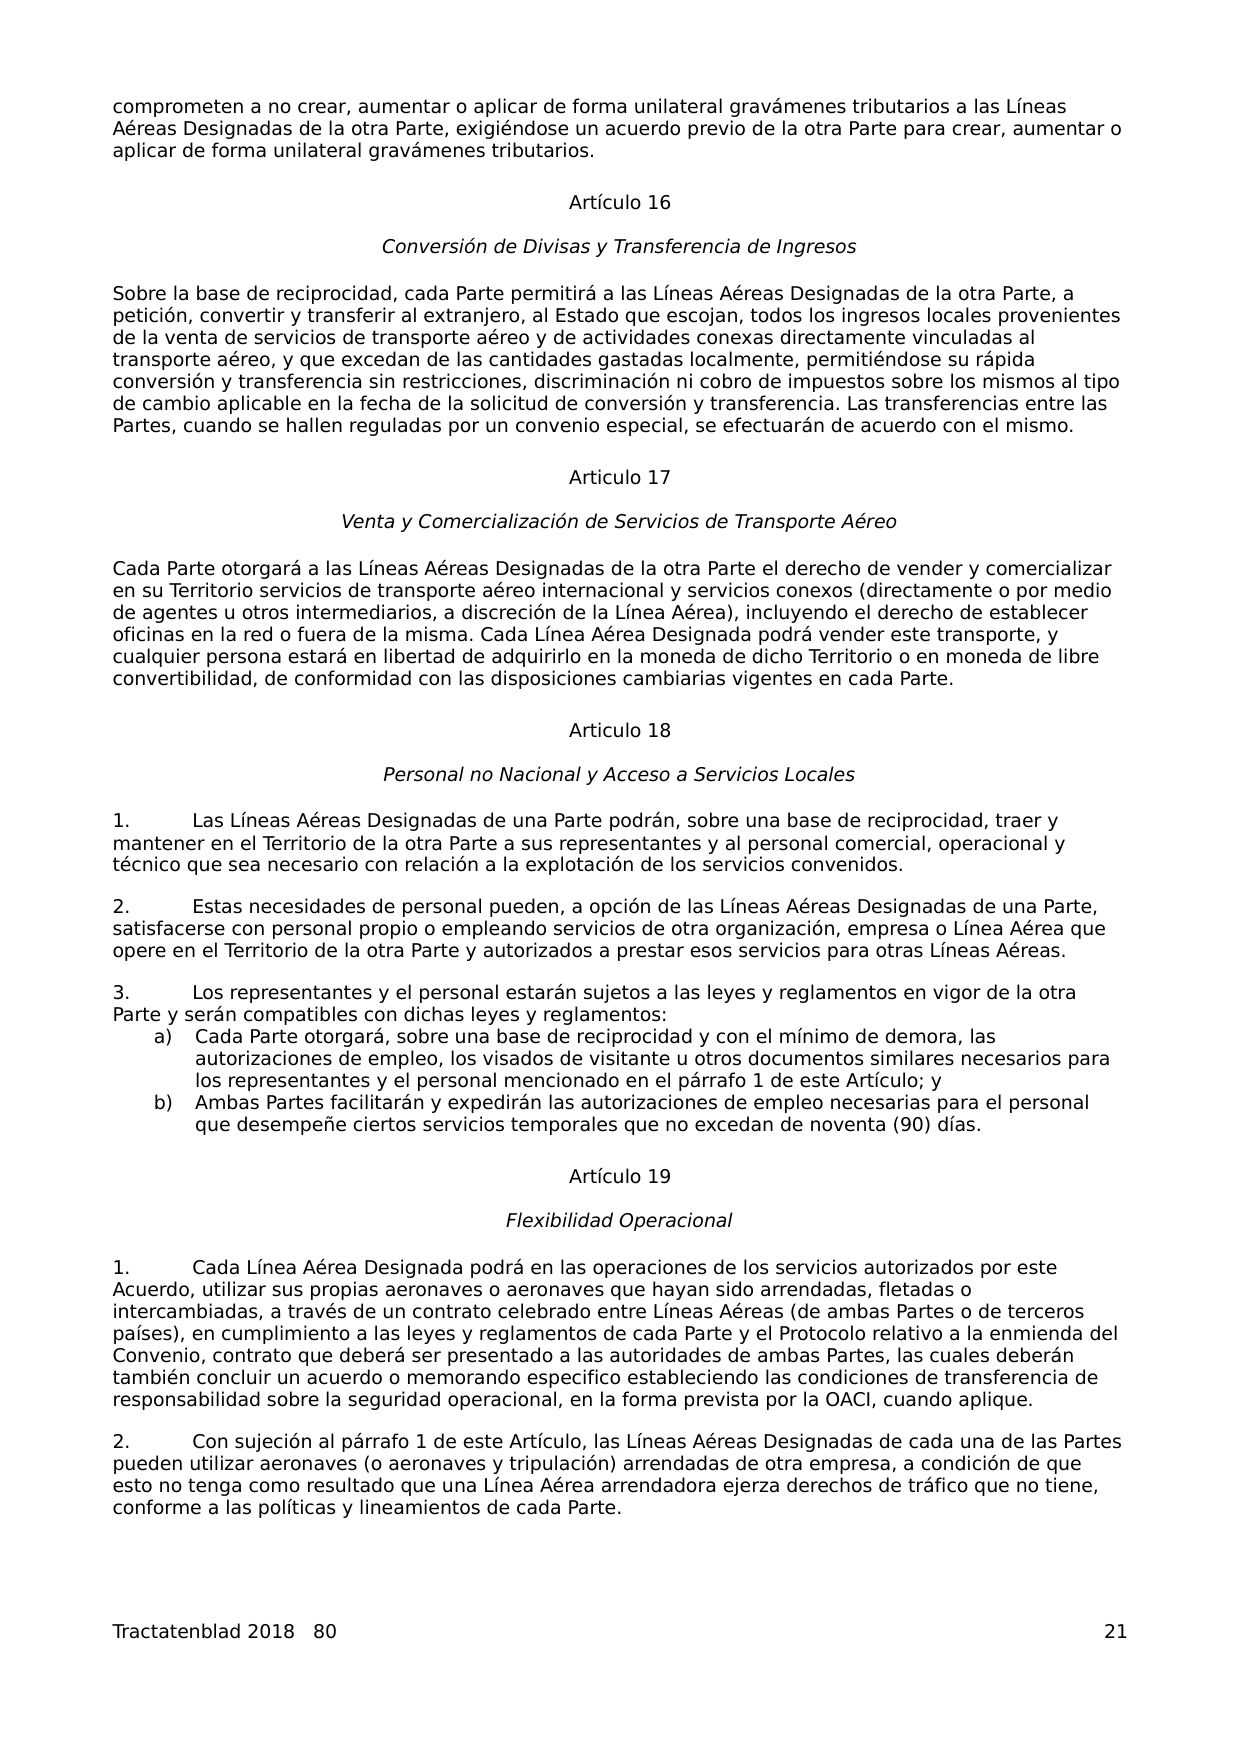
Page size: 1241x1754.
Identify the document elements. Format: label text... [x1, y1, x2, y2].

text Sobre la base de reciprocidad, cada Parte permitirá a las Líneas Aéreas Designadas de la otra Parte, a petición, convertir y transferir al extranjero, al Estado que escojan, todos los ingresos locales provenientes de la venta de servicios de transporte aéreo y de actividades conexas directamente vinculadas al transporte aéreo, y que excedan de las cantidades gastadas localmente, permitiéndose su rápida conversión y transferencia sin restricciones, discriminación ni cobro de impuestos sobre los mismos al tipo de cambio aplicable en la fecha de la solicitud de conversión y transferencia. Las transferencias entre las Partes, cuando se hallen reguladas por un convenio especial, se efectuarán de acuerdo con el mismo. [112, 283, 1128, 437]
subtitle Artículo 19 Flexibilidad Operacional [112, 1166, 1128, 1232]
subtitle Articulo 17 Venta y Comercialización de Servicios de Transporte Aéreo [112, 467, 1128, 533]
text b) Ambas Partes facilitarán y expedirán las autorizaciones de empleo necesarias para el personal que desempeñe ciertos servicios temporales que no excedan de noventa (90) días. [153, 1092, 1128, 1136]
subtitle Artículo 16 Conversión de Divisas y Transferencia de Ingresos [112, 192, 1128, 258]
subtitle Articulo 18 Personal no Nacional y Acceso a Servicios Locales [112, 719, 1128, 785]
text a) Cada Parte otorgará, sobre una base de reciprocidad y con el mínimo de demora, las autorizaciones de empleo, los visados de visitante u otros documentos similares necesarios para los representantes y el personal mencionado en el párrafo 1 de este Artículo; y [153, 1026, 1128, 1092]
text 2. Estas necesidades de personal pueden, a opción de las Líneas Aéreas Designadas de una Parte, satisfacerse con personal propio o empleando servicios de otra organización, empresa o Línea Aérea que opere en el Territorio de la otra Parte y autorizados a prestar esos servicios para otras Líneas Aéreas. [112, 896, 1128, 962]
text 2. Con sujeción al párrafo 1 de este Artículo, las Líneas Aéreas Designadas de cada una de las Partes pueden utilizar aeronaves (o aeronaves y tripulación) arrendadas de otra empresa, a condición de que esto no tenga como resultado que una Línea Aérea arrendadora ejerza derechos de tráfico que no tiene, conforme a las políticas y lineamientos de cada Parte. [112, 1431, 1128, 1519]
text Cada Parte otorgará a las Líneas Aéreas Designadas de la otra Parte el derecho de vender y comercializar en su Territorio servicios de transporte aéreo internacional y servicios conexos (directamente o por medio de agentes u otros intermediarios, a discreción de la Línea Aérea), incluyendo el derecho de establecer oficinas en la red o fuera de la misma. Cada Línea Aérea Designada podrá vender este transporte, y cualquier persona estará en libertad de adquirirlo en la moneda de dicho Territorio o en moneda de libre convertibilidad, de conformidad con las disposiciones cambiarias vigentes en cada Parte. [112, 558, 1128, 689]
text comprometen a no crear, aumentar o aplicar de forma unilateral gravámenes tributarios a las Líneas Aéreas Designadas de la otra Parte, exigiéndose un acuerdo previo de la otra Parte para crear, aumentar o aplicar de forma unilateral gravámenes tributarios. [112, 96, 1128, 162]
text 1. Cada Línea Aérea Designada podrá en las operaciones de los servicios autorizados por este Acuerdo, utilizar sus propias aeronaves o aeronaves que hayan sido arrendadas, fletadas o intercambiadas, a través de un contrato celebrado entre Líneas Aéreas (de ambas Partes o de terceros países), en cumplimiento a las leyes y reglamentos de cada Parte y el Protocolo relativo a la enmienda del Convenio, contrato que deberá ser presentado a las autoridades de ambas Partes, las cuales deberán también concluir un acuerdo o memorando especifico estableciendo las condiciones de transferencia de responsabilidad sobre la seguridad operacional, en la forma prevista por la OACI, cuando aplique. [112, 1257, 1128, 1411]
text 1. Las Líneas Aéreas Designadas de una Parte podrán, sobre una base de reciprocidad, traer y mantener en el Territorio de la otra Parte a sus representantes y al personal comercial, operacional y técnico que sea necesario con relación a la explotación de los servicios convenidos. [112, 810, 1128, 876]
text 3. Los representantes y el personal estarán sujetos a las leyes y reglamentos en vigor de la otra Parte y serán compatibles con dichas leyes y reglamentos: [112, 982, 1128, 1026]
